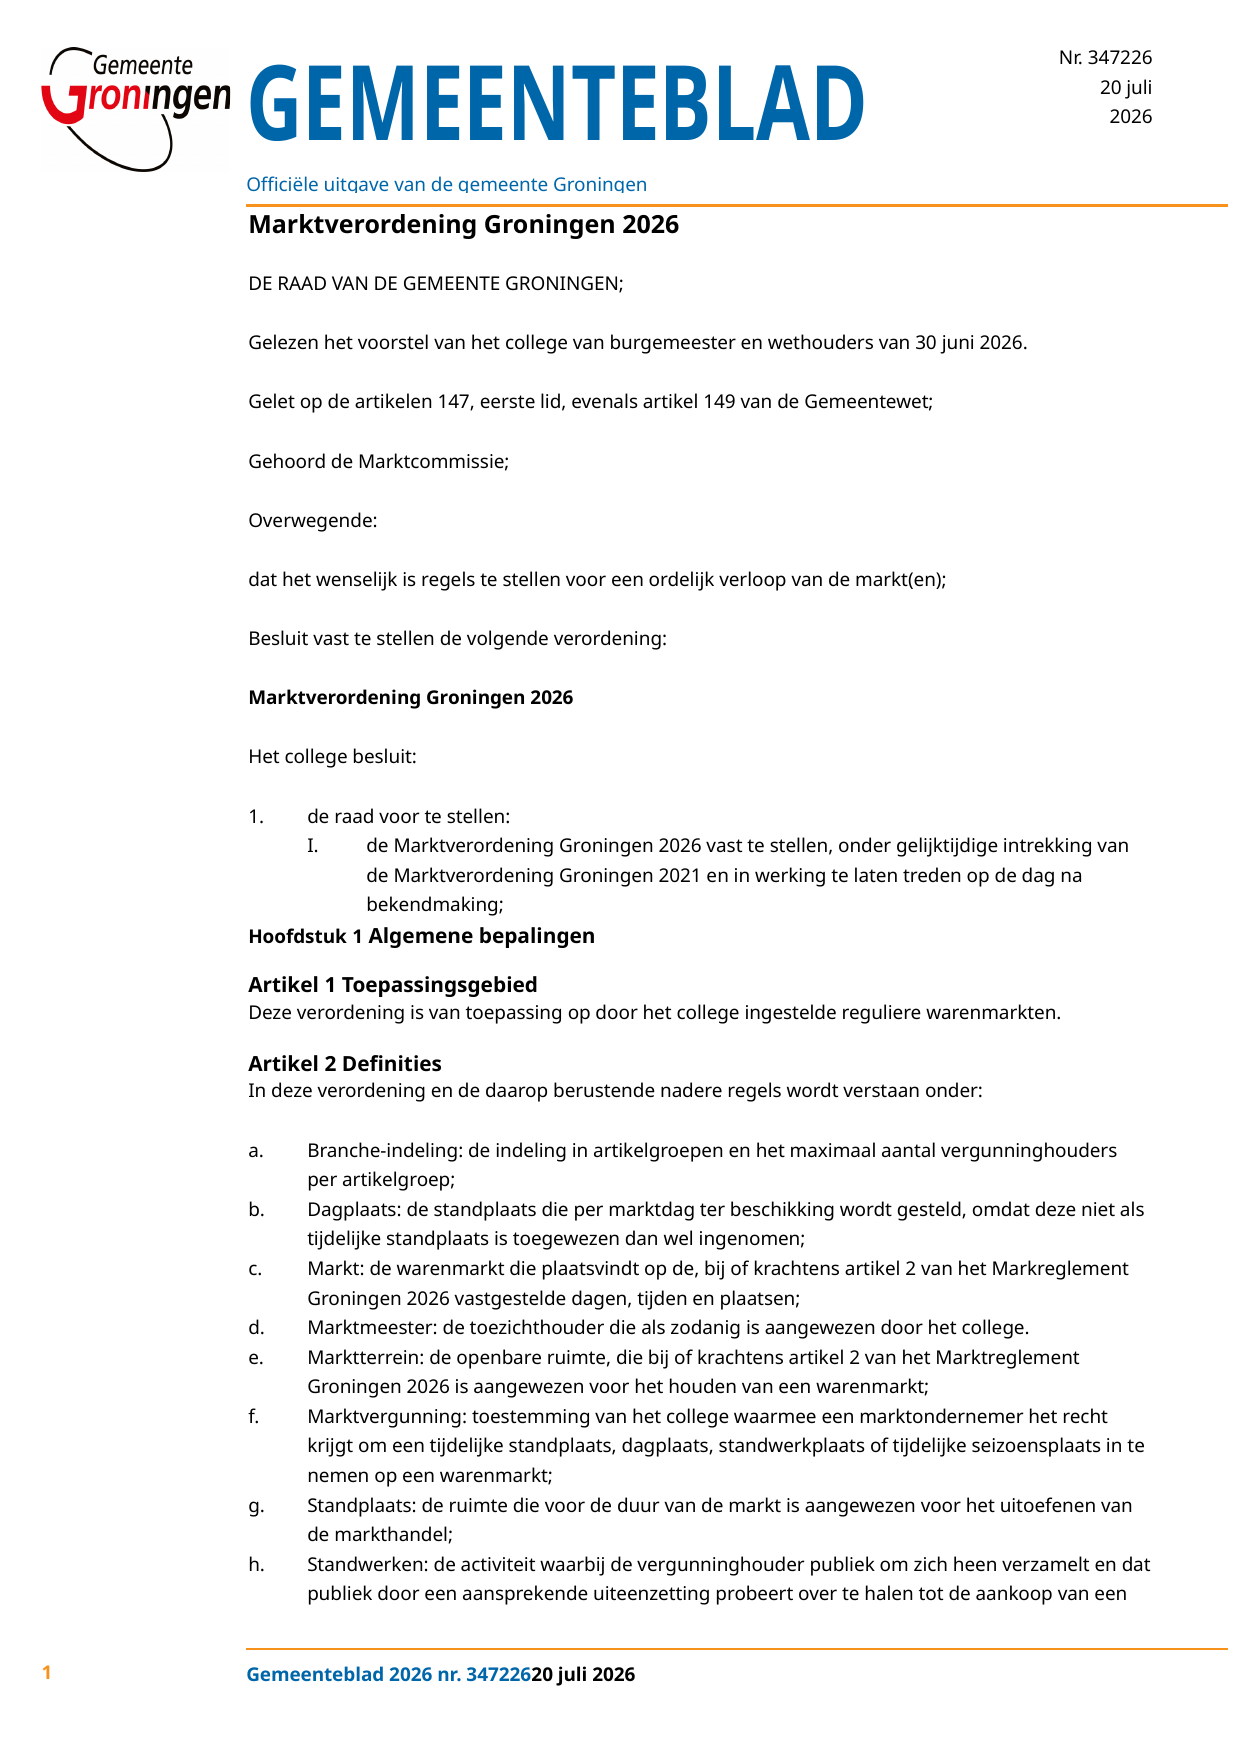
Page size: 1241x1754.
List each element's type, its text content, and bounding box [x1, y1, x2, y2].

text Hoofdstuk 1 Algemene bepalingen [248, 921, 1152, 949]
text DE RAAD VAN DE GEMEENTE GRONINGEN; [248, 270, 1152, 296]
text Marktverordening Groningen 2026 [248, 207, 1152, 241]
list Standwerken: de activiteit waarbij de vergunninghouder publiek om zich heen verzamelt en dat publiek door een aansprekende uiteenzetting probeert over te halen tot de aankoop van een [248, 1551, 1152, 1606]
list Standplaats: de ruimte die voor de duur van de markt is aangewezen voor het uitoefenen van de markthandel; [248, 1492, 1152, 1547]
text Overwegende: [248, 507, 1152, 533]
list de raad voor te stellen: [248, 803, 1152, 828]
list de Marktverordening Groningen 2026 vast te stellen, onder gelijktijdige intrekking van de Marktverordening Groningen 2021 en in werking te laten treden op de dag na bekendmaking; [307, 832, 1152, 917]
picture [41, 47, 231, 172]
list Marktterrein: de openbare ruimte, die bij of krachtens artikel 2 van het Marktreglement Groningen 2026 is aangewezen voor het houden van een warenmarkt; [248, 1344, 1152, 1399]
text Het college besluit: [248, 744, 1152, 769]
text Artikel 2 Definities [248, 1049, 1152, 1078]
list Marktmeester: de toezichthouder die als zodanig is aangewezen door het college. [248, 1314, 1152, 1340]
text Marktverordening Groningen 2026 [248, 684, 1152, 710]
text Artikel 1 Toepassingsgebied [248, 970, 1152, 999]
text Gehoord de Marktcommissie; [248, 448, 1152, 473]
list Branche-indeling: de indeling in artikelgroepen en het maximaal aantal vergunninghouders per artikelgroep; [248, 1137, 1152, 1192]
text dat het wenselijk is regels te stellen voor een ordelijk verloop van de markt(en); [248, 566, 1152, 592]
list Dagplaats: de standplaats die per marktdag ter beschikking wordt gesteld, omdat deze niet als tijdelijke standplaats is toegewezen dan wel ingenomen; [248, 1196, 1152, 1251]
list Marktvergunning: toestemming van het college waarmee een marktondernemer het recht krijgt om een tijdelijke standplaats, dagplaats, standwerkplaats of tijdelijke seizoensplaats in te nemen op een warenmarkt; [248, 1403, 1152, 1488]
text Besluit vast te stellen de volgende verordening: [248, 625, 1152, 651]
text Deze verordening is van toepassing op door het college ingestelde reguliere warenmarkten. [248, 999, 1152, 1024]
text In deze verordening en de daarop berustende nadere regels wordt verstaan onder: [248, 1078, 1152, 1103]
text Gelezen het voorstel van het college van burgemeester en wethouders van 30 juni 2026. [248, 329, 1152, 355]
text Gelet op de artikelen 147, eerste lid, evenals artikel 149 van de Gemeentewet; [248, 389, 1152, 414]
list Markt: de warenmarkt die plaatsvindt op de, bij of krachtens artikel 2 van het Markreglement Groningen 2026 vastgestelde dagen, tijden en plaatsen; [248, 1255, 1152, 1311]
